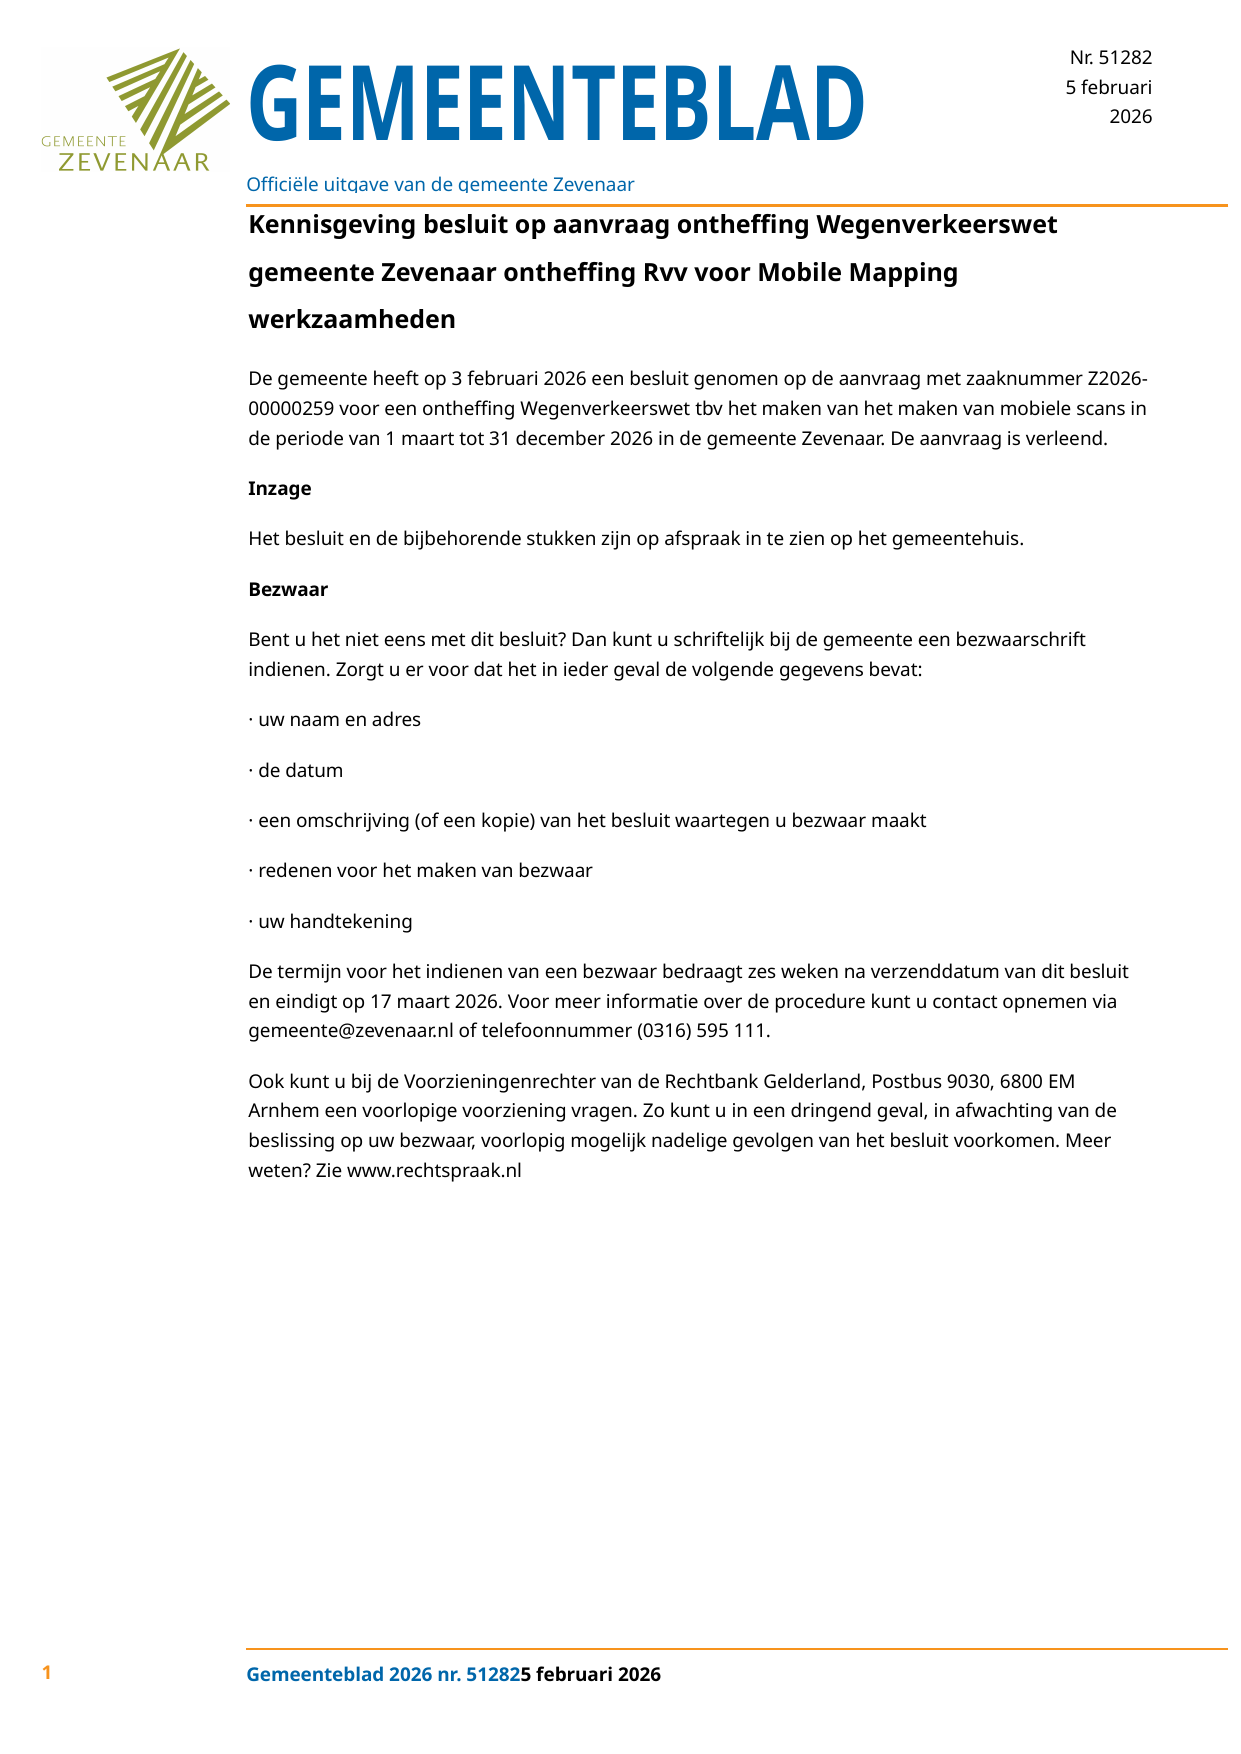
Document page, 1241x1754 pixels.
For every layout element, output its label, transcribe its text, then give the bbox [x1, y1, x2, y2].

text · de datum [248, 757, 1152, 782]
picture [41, 47, 231, 172]
text · uw handtekening [248, 908, 1152, 934]
text Kennisgeving besluit op aanvraag ontheffing Wegenverkeerswet gemeente Zevenaar ontheffing Rvv voor Mobile Mapping werkzaamheden [248, 207, 1152, 336]
text De termijn voor het indienen van een bezwaar bedraagt zes weken na verzenddatum van dit besluit en eindigt op 17 maart 2026. Voor meer informatie over de procedure kunt u contact opnemen via gemeente@zevenaar.nl of telefoonnummer (0316) 595 111. [248, 958, 1152, 1043]
text · uw naam en adres [248, 706, 1152, 732]
text Bent u het niet eens met dit besluit? Dan kunt u schriftelijk bij de gemeente een bezwaarschrift indienen. Zorgt u er voor dat het in ieder geval de volgende gegevens bevat: [248, 626, 1152, 682]
text Inzage [248, 475, 1152, 501]
text Ook kunt u bij de Voorzieningenrechter van de Rechtbank Gelderland, Postbus 9030, 6800 EM Arnhem een voorlopige voorziening vragen. Zo kunt u in een dringend geval, in afwachting van de beslissing op uw bezwaar, voorlopig mogelijk nadelige gevolgen van het besluit voorkomen. Meer weten? Zie www.rechtspraak.nl [248, 1068, 1152, 1182]
text · redenen voor het maken van bezwaar [248, 858, 1152, 883]
text De gemeente heeft op 3 februari 2026 een besluit genomen op de aanvraag met zaaknummer Z2026-00000259 voor een ontheffing Wegenverkeerswet tbv het maken van het maken van mobiele scans in de periode van 1 maart tot 31 december 2026 in de gemeente Zevenaar. De aanvraag is verleend. [248, 366, 1152, 450]
text Bezwaar [248, 576, 1152, 602]
text · een omschrijving (of een kopie) van het besluit waartegen u bezwaar maakt [248, 807, 1152, 833]
text Het besluit en de bijbehorende stukken zijn op afspraak in te zien op het gemeentehuis. [248, 526, 1152, 551]
